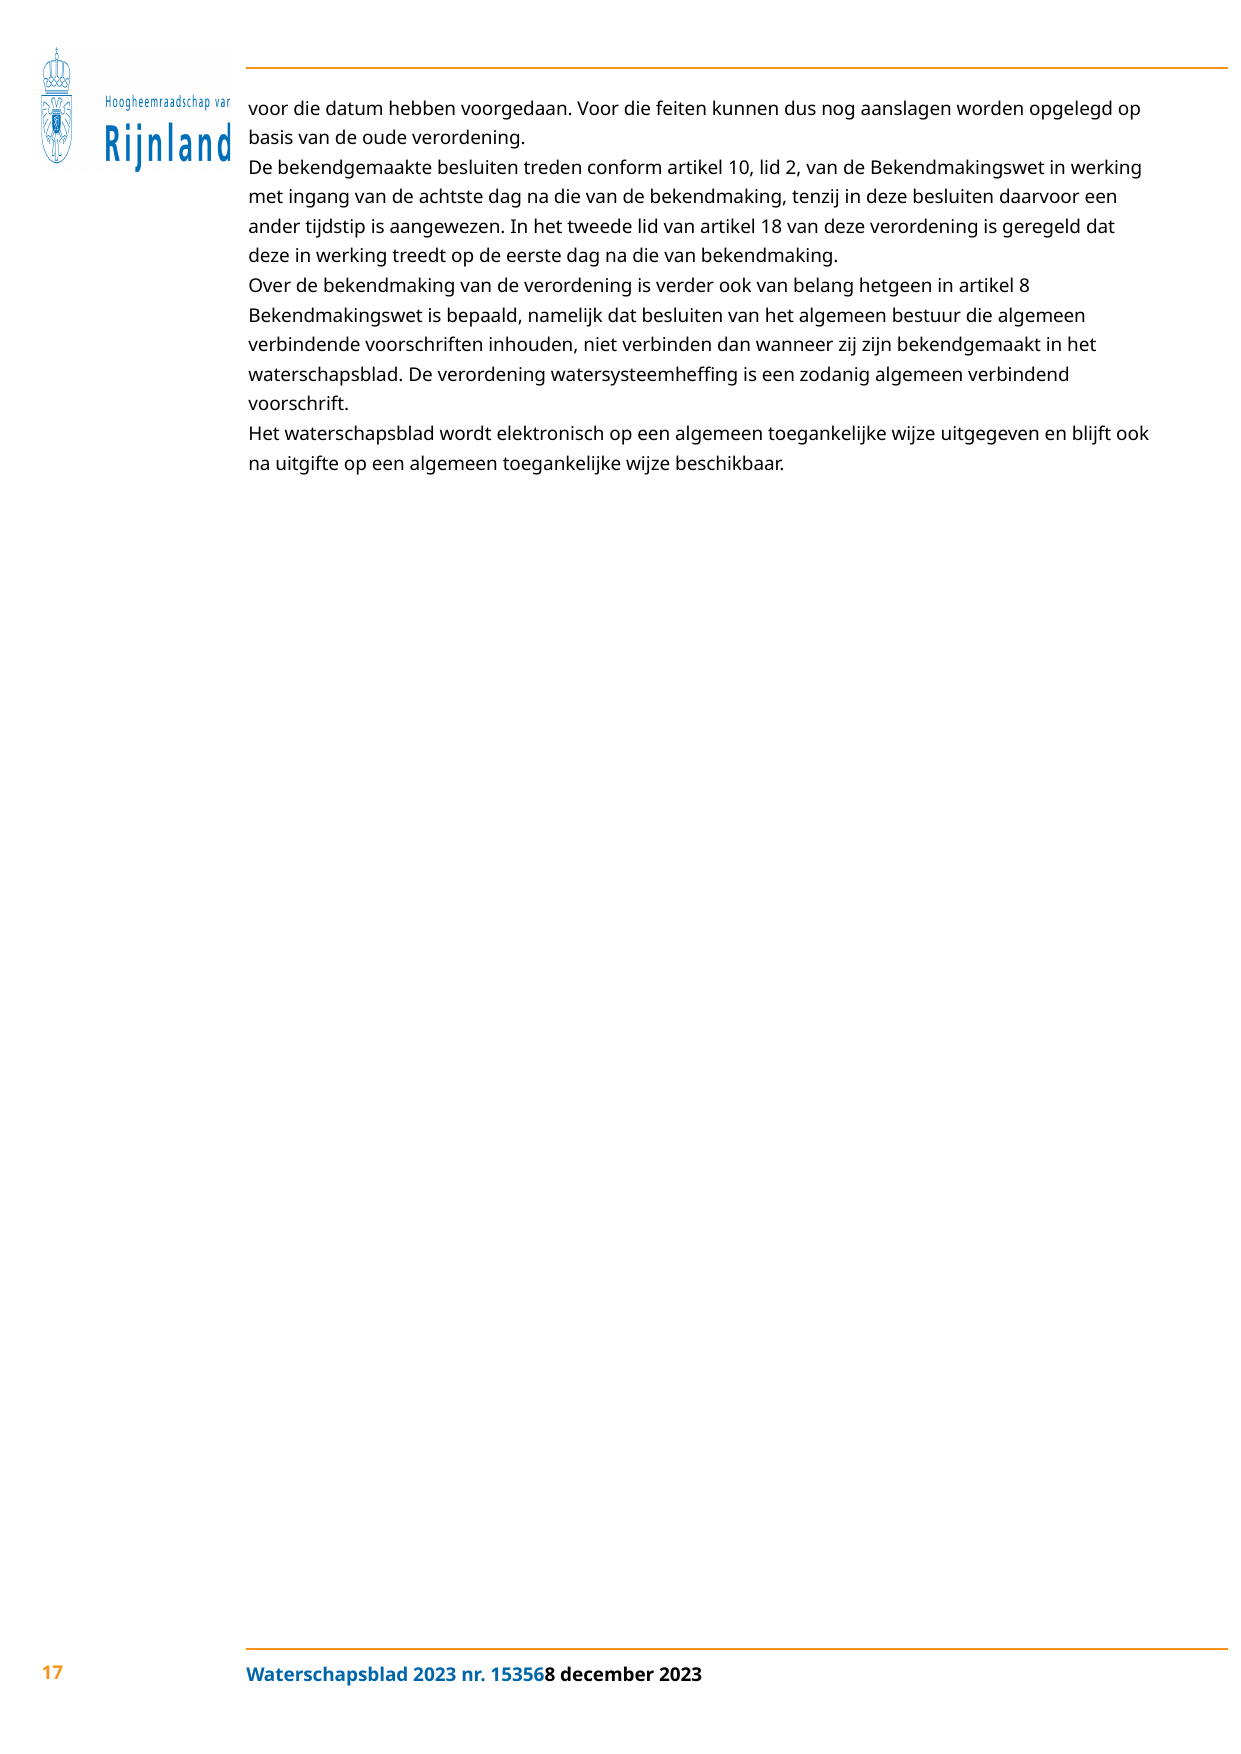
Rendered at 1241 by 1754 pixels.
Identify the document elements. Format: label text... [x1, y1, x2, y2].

text De bekendgemaakte besluiten treden conform artikel 10, lid 2, van de Bekendmakingswet in werking met ingang van de achtste dag na die van de bekendmaking, tenzij in deze besluiten daarvoor een ander tijdstip is aangewezen. In het tweede lid van artikel 18 van deze verordening is geregeld dat deze in werking treedt op de eerste dag na die van bekendmaking. [248, 154, 1152, 268]
text Het waterschapsblad wordt elektronisch op een algemeen toegankelijke wijze uitgegeven en blijft ook na uitgifte op een algemeen toegankelijke wijze beschikbaar. [248, 420, 1152, 476]
text voor die datum hebben voorgedaan. Voor die feiten kunnen dus nog aanslagen worden opgelegd op basis van de oude verordening. [248, 95, 1152, 150]
picture [41, 47, 231, 172]
text Over de bekendmaking van de verordening is verder ook van belang hetgeen in artikel 8 Bekendmakingswet is bepaald, namelijk dat besluiten van het algemeen bestuur die algemeen verbindende voorschriften inhouden, niet verbinden dan wanneer zij zijn bekendgemaakt in het waterschapsblad. De verordening watersysteemheffing is een zodanig algemeen verbindend voorschrift. [248, 272, 1152, 416]
